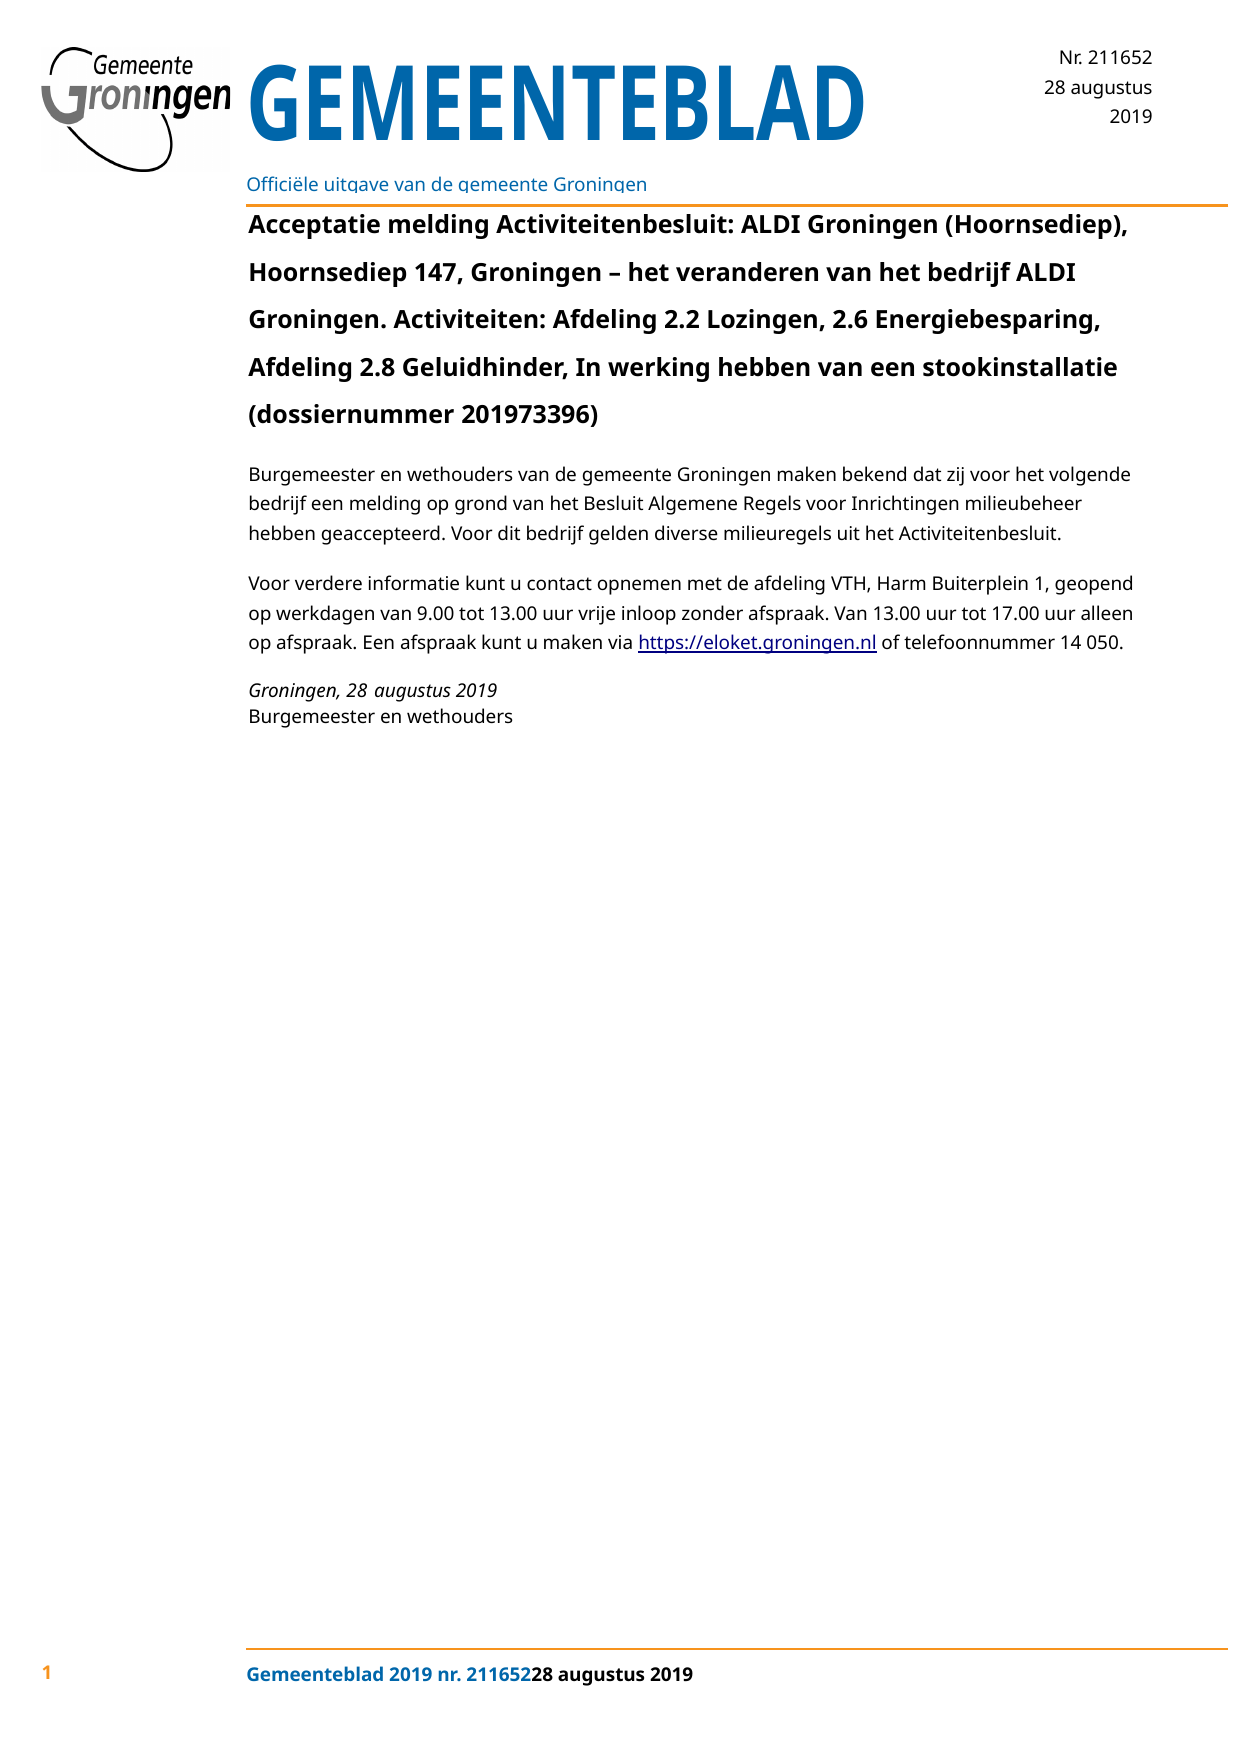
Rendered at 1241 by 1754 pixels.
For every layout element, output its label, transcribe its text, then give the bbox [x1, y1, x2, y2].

picture [41, 47, 231, 172]
text Burgemeester en wethouders [248, 703, 1152, 729]
text Burgemeester en wethouders van de gemeente Groningen maken bekend dat zij voor het volgende bedrijf een melding op grond van het Besluit Algemene Regels voor Inrichtingen milieubeheer hebben geaccepteerd. Voor dit bedrijf gelden diverse milieuregels uit het Activiteitenbesluit. [248, 461, 1152, 546]
text Voor verdere informatie kunt u contact opnemen met de afdeling VTH, Harm Buiterplein 1, geopend op werkdagen van 9.00 tot 13.00 uur vrije inloop zonder afspraak. Van 13.00 uur tot 17.00 uur alleen op afspraak. Een afspraak kunt u maken via https://eloket.groningen.nl of telefoonnummer 14 050. [248, 570, 1152, 655]
text Groningen, 28 augustus 2019 [248, 677, 1152, 703]
text Acceptatie melding Activiteitenbesluit: ALDI Groningen (Hoornsediep), Hoornsediep 147, Groningen – het veranderen van het bedrijf ALDI Groningen. Activiteiten: Afdeling 2.2 Lozingen, 2.6 Energiebesparing, Afdeling 2.8 Geluidhinder, In werking hebben van een stookinstallatie (dossiernummer 201973396) [248, 207, 1152, 431]
